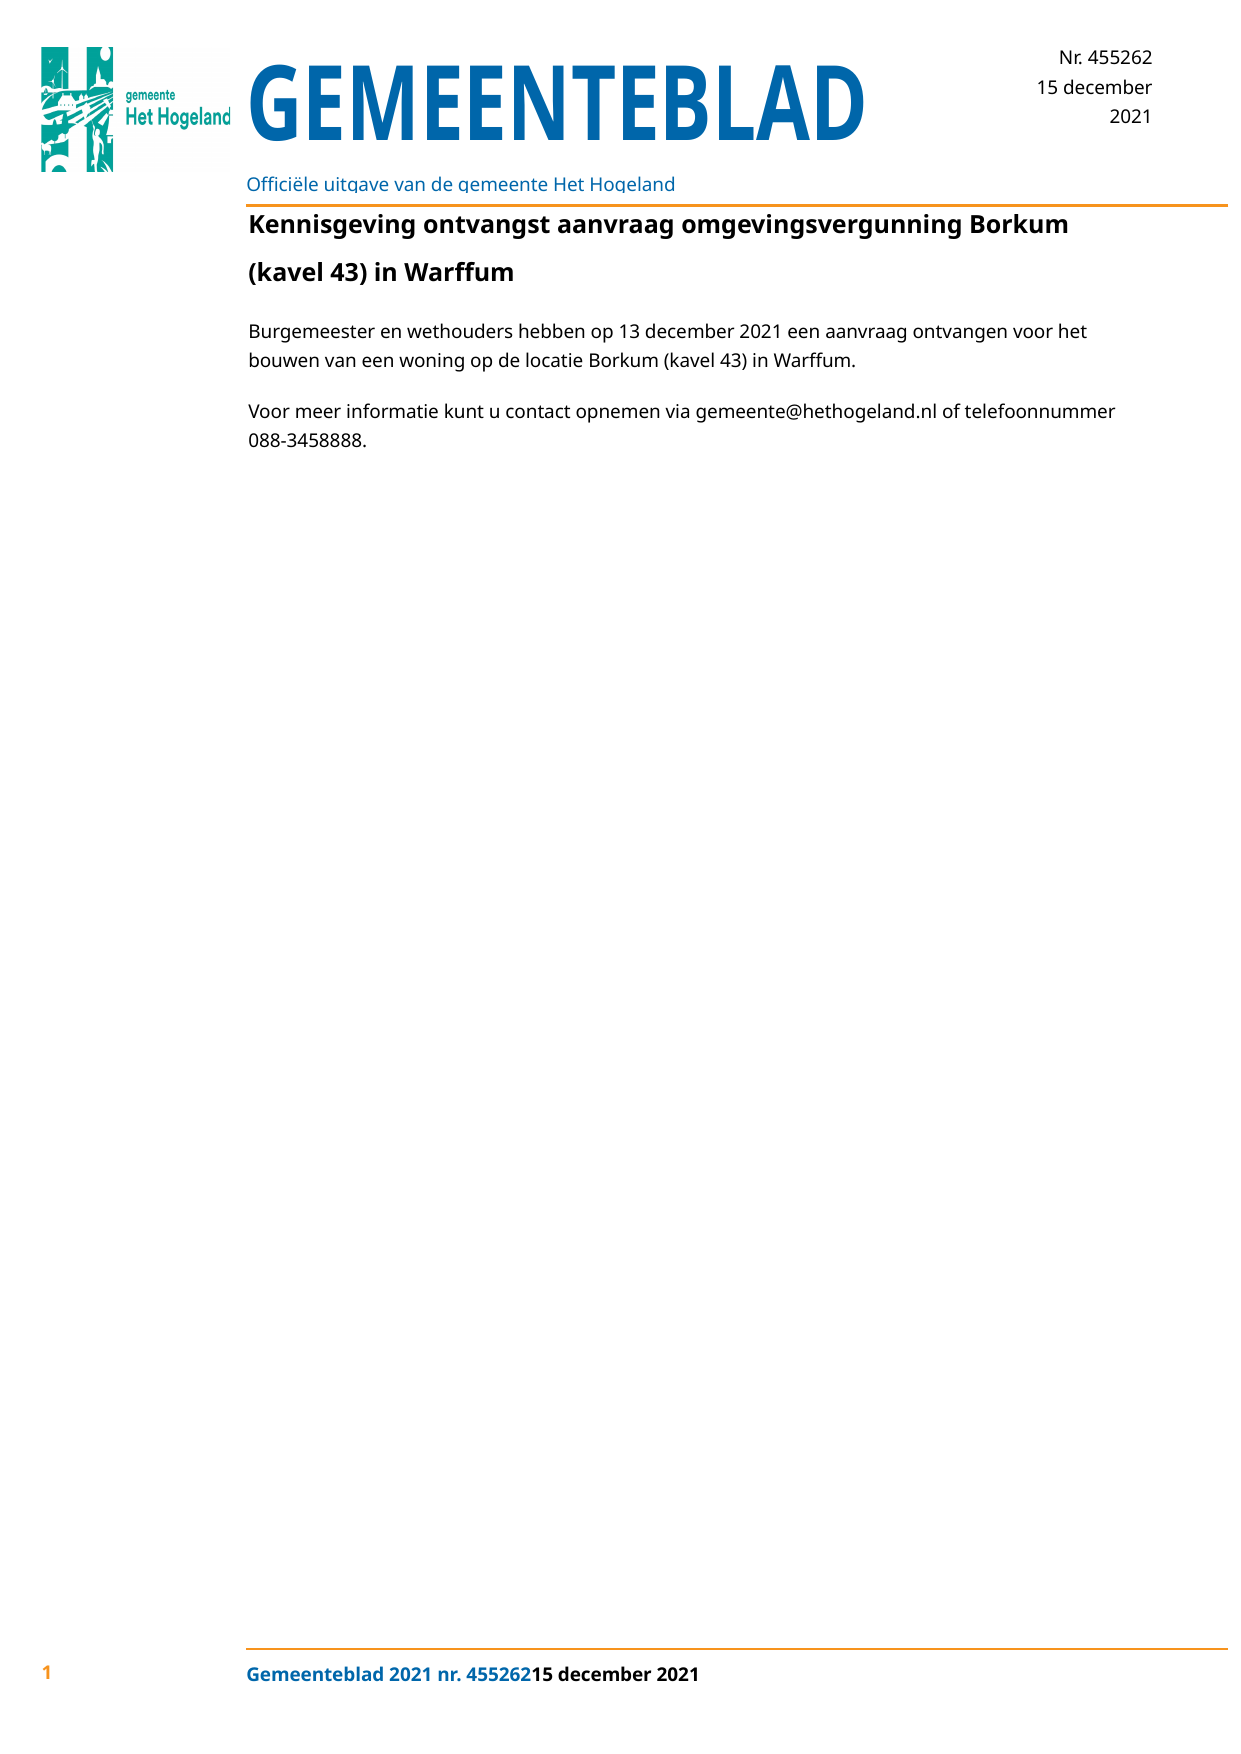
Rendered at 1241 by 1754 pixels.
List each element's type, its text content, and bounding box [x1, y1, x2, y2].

text Kennisgeving ontvangst aanvraag omgevingsvergunning Borkum (kavel 43) in Warffum [248, 207, 1152, 288]
text Burgemeester en wethouders hebben op 13 december 2021 een aanvraag ontvangen voor het bouwen van een woning op de locatie Borkum (kavel 43) in Warffum. [248, 318, 1152, 373]
picture [41, 47, 231, 172]
text Voor meer informatie kunt u contact opnemen via gemeente@hethogeland.nl of telefoonnummer 088-3458888. [248, 398, 1152, 453]
